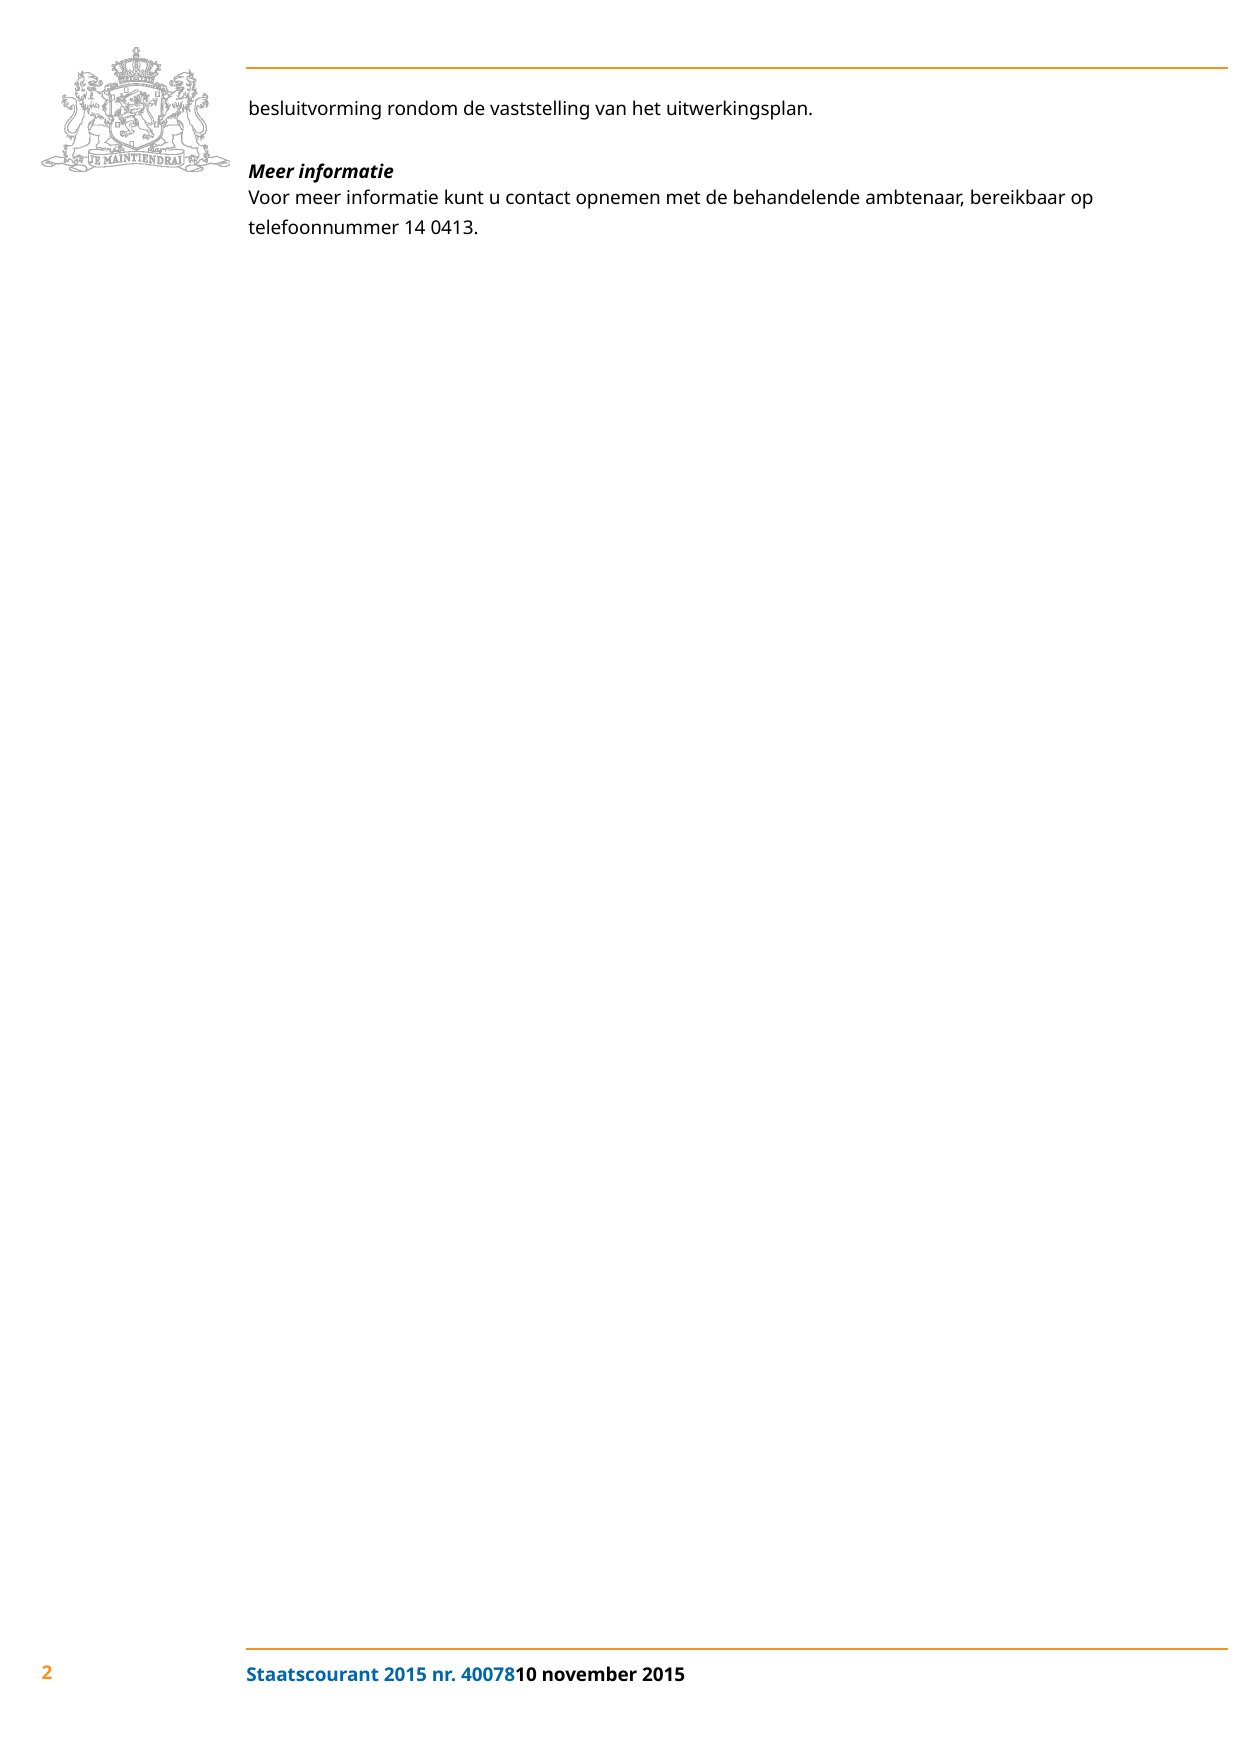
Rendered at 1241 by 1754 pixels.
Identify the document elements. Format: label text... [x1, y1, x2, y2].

text Voor meer informatie kunt u contact opnemen met de behandelende ambtenaar, bereikbaar op telefoonnummer 14 0413. [248, 184, 1152, 240]
text Meer informatie [248, 159, 1152, 184]
text besluitvorming rondom de vaststelling van het uitwerkingsplan. [248, 95, 1152, 121]
picture [41, 47, 231, 172]
